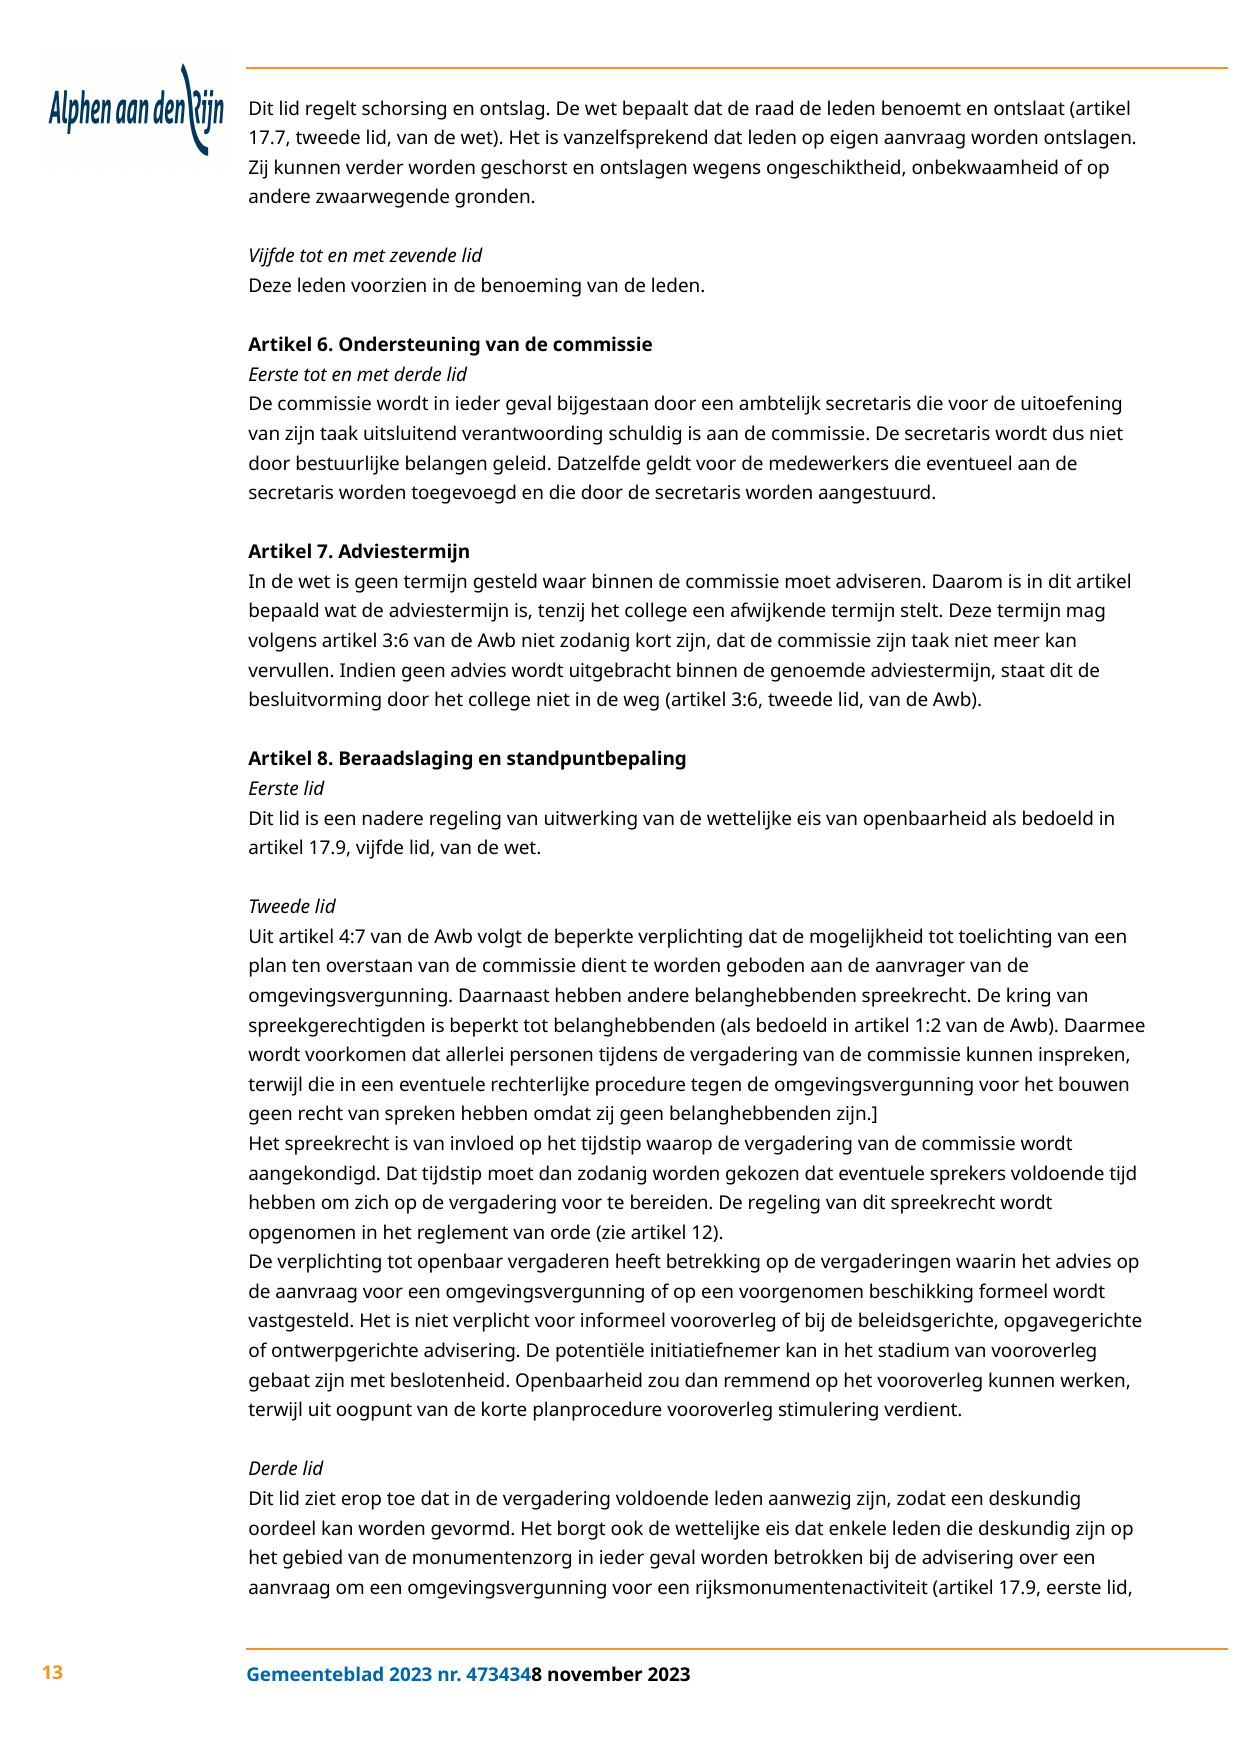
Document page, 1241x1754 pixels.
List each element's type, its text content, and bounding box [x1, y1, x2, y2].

text Artikel 8. Beraadslaging en standpuntbepaling [248, 746, 1152, 771]
text De commissie wordt in ieder geval bijgestaan door een ambtelijk secretaris die voor de uitoefening van zijn taak uitsluitend verantwoording schuldig is aan de commissie. De secretaris wordt dus niet door bestuurlijke belangen geleid. Datzelfde geldt voor de medewerkers die eventueel aan de secretaris worden toegevoegd en die door de secretaris worden aangestuurd. [248, 391, 1152, 505]
text Het spreekrecht is van invloed op het tijdstip waarop de vergadering van de commissie wordt aangekondigd. Dat tijdstip moet dan zodanig worden gekozen dat eventuele sprekers voldoende tijd hebben om zich op de vergadering voor te bereiden. De regeling van dit spreekrecht wordt opgenomen in het reglement van orde (zie artikel 12). [248, 1130, 1152, 1245]
text Deze leden voorzien in de benoeming van de leden. [248, 272, 1152, 298]
text Eerste lid [248, 775, 1152, 801]
text Dit lid regelt schorsing en ontslag. De wet bepaalt dat de raad de leden benoemt en ontslaat (artikel 17.7, tweede lid, van de wet). Het is vanzelfsprekend dat leden op eigen aanvraag worden ontslagen. Zij kunnen verder worden geschorst en ontslagen wegens ongeschiktheid, onbekwaamheid of op andere zwaarwegende gronden. [248, 95, 1152, 209]
picture [41, 47, 231, 172]
text Derde lid [248, 1456, 1152, 1481]
text In de wet is geen termijn gesteld waar binnen de commissie moet adviseren. Daarom is in dit artikel bepaald wat de adviestermijn is, tenzij het college een afwijkende termijn stelt. Deze termijn mag volgens artikel 3:6 van de Awb niet zodanig kort zijn, dat de commissie zijn taak niet meer kan vervullen. Indien geen advies wordt uitgebracht binnen de genoemde adviestermijn, staat dit de besluitvorming door het college niet in de weg (artikel 3:6, tweede lid, van de Awb). [248, 568, 1152, 712]
text Artikel 7. Adviestermijn [248, 538, 1152, 564]
text Eerste tot en met derde lid [248, 361, 1152, 387]
text De verplichting tot openbaar vergaderen heeft betrekking op de vergaderingen waarin het advies op de aanvraag voor een omgevingsvergunning of op een voorgenomen beschikking formeel wordt vastgesteld. Het is niet verplicht voor informeel vooroverleg of bij de beleidsgerichte, opgavegerichte of ontwerpgerichte advisering. De potentiële initiatiefnemer kan in het stadium van vooroverleg gebaat zijn met beslotenheid. Openbaarheid zou dan remmend op het vooroverleg kunnen werken, terwijl uit oogpunt van de korte planprocedure vooroverleg stimulering verdient. [248, 1248, 1152, 1422]
text Dit lid is een nadere regeling van uitwerking van de wettelijke eis van openbaarheid als bedoeld in artikel 17.9, vijfde lid, van de wet. [248, 805, 1152, 860]
text Uit artikel 4:7 van de Awb volgt de beperkte verplichting dat de mogelijkheid tot toelichting van een plan ten overstaan van de commissie dient te worden geboden aan de aanvrager van de omgevingsvergunning. Daarnaast hebben andere belanghebbenden spreekrecht. De kring van spreekgerechtigden is beperkt tot belanghebbenden (als bedoeld in artikel 1:2 van de Awb). Daarmee wordt voorkomen dat allerlei personen tijdens de vergadering van de commissie kunnen inspreken, terwijl die in een eventuele rechterlijke procedure tegen de omgevingsvergunning voor het bouwen geen recht van spreken hebben omdat zij geen belanghebbenden zijn.] [248, 923, 1152, 1126]
text Vijfde tot en met zevende lid [248, 243, 1152, 268]
text Dit lid ziet erop toe dat in de vergadering voldoende leden aanwezig zijn, zodat een deskundig oordeel kan worden gevormd. Het borgt ook de wettelijke eis dat enkele leden die deskundig zijn op het gebied van de monumentenzorg in ieder geval worden betrokken bij de advisering over een aanvraag om een omgevingsvergunning voor een rijksmonumentenactiviteit (artikel 17.9, eerste lid, [248, 1485, 1152, 1600]
text Tweede lid [248, 893, 1152, 919]
text Artikel 6. Ondersteuning van de commissie [248, 331, 1152, 357]
